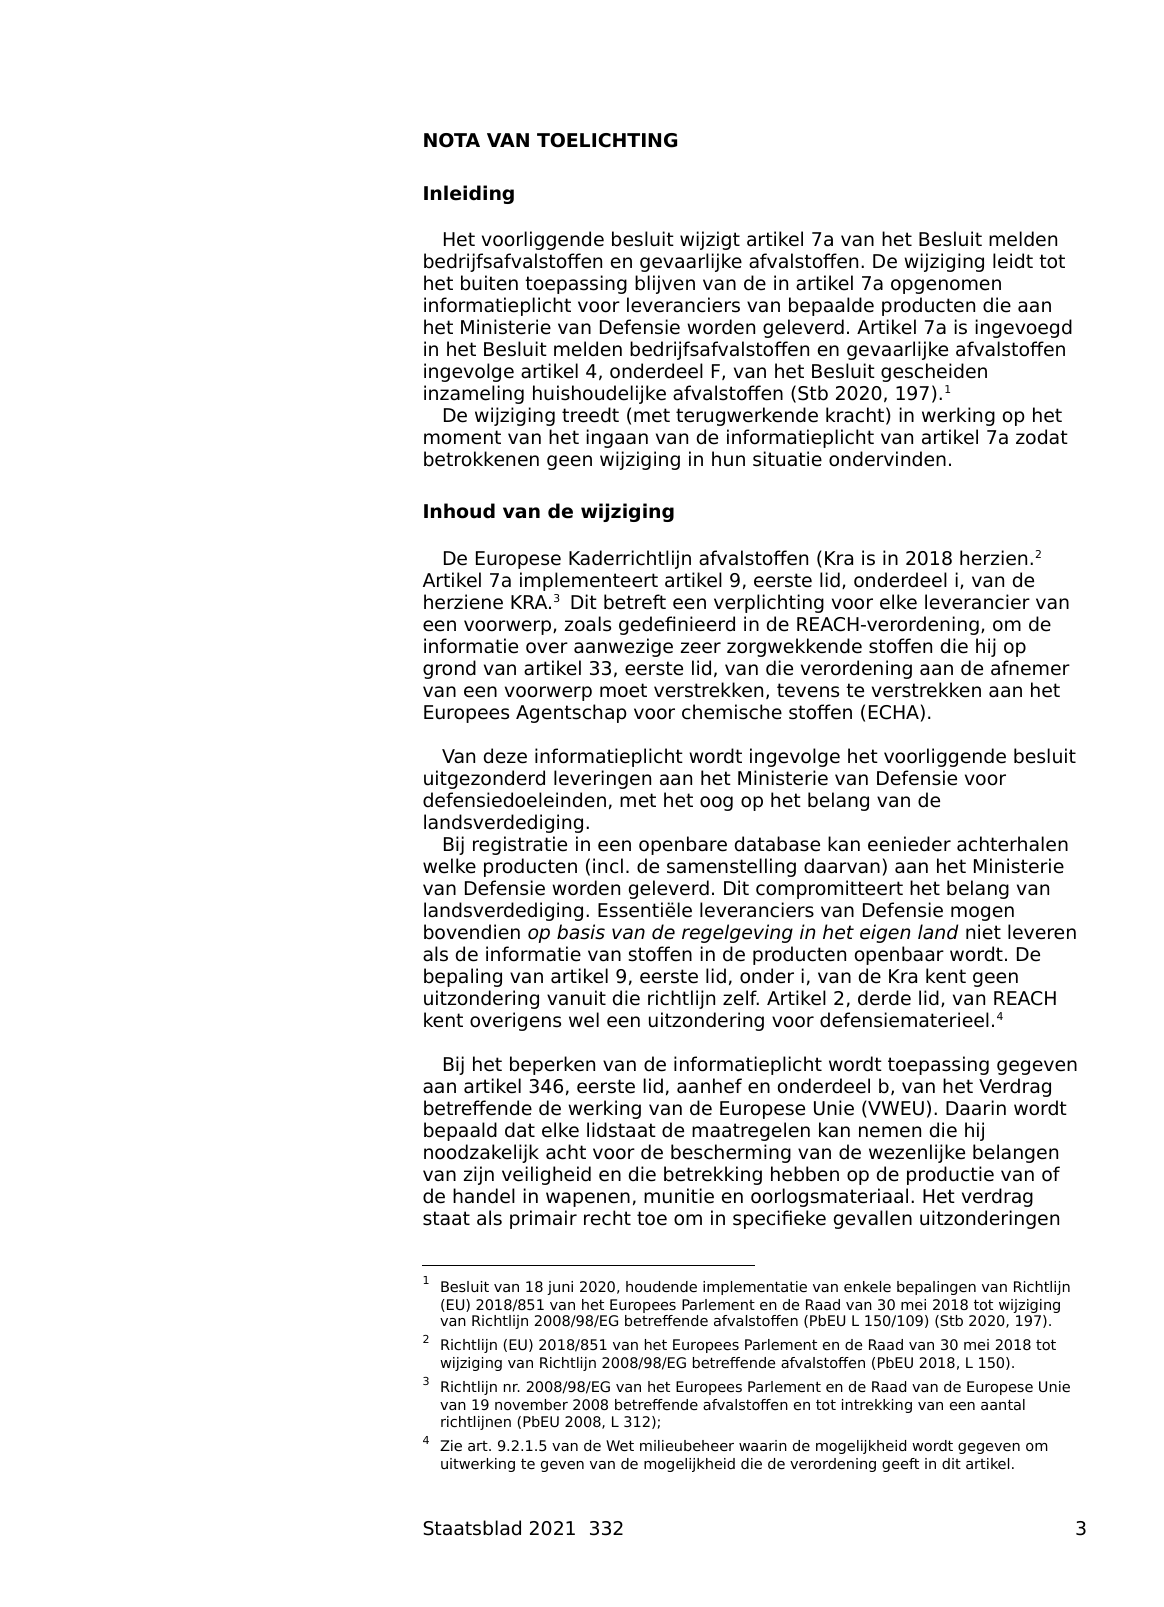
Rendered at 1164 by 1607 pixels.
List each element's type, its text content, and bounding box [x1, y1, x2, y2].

text Besluit van 18 juni 2020, houdende implementatie van enkele bepalingen van Richtlijn (EU) 2018/851 van het Europees Parlement en de Raad van 30 mei 2018 tot wijziging van Richtlijn 2008/98/EG betreffende afvalstoffen (PbEU L 150/109) (Stb 2020, 197). [422, 1274, 1087, 1330]
text Zie art. 9.2.1.5 van de Wet milieubeheer waarin de mogelijkheid wordt gegeven om uitwerking te geven van de mogelijkheid die de verordening geeft in dit artikel. [422, 1434, 1087, 1473]
text Bij registratie in een openbare database kan eenieder achterhalen welke producten (incl. de samenstelling daarvan) aan het Ministerie van Defensie worden geleverd. Dit compromitteert het belang van landsverdediging. Essentiële leveranciers van Defensie mogen bovendien op basis van de regelgeving in het eigen land niet leveren als de informatie van stoffen in de producten openbaar wordt. De bepaling van artikel 9, eerste lid, onder i, van de Kra kent geen uitzondering vanuit die richtlijn zelf. Artikel 2, derde lid, van REACH kent overigens wel een uitzondering voor defensiematerieel. [422, 834, 1087, 1032]
subtitle Inhoud van de wijziging [422, 501, 1087, 523]
text Richtlijn (EU) 2018/851 van het Europees Parlement en de Raad van 30 mei 2018 tot wijziging van Richtlijn 2008/98/EG betreffende afvalstoffen (PbEU 2018, L 150). [422, 1333, 1087, 1372]
text Bij het beperken van de informatieplicht wordt toepassing gegeven aan artikel 346, eerste lid, aanhef en onderdeel b, van het Verdrag betreffende de werking van de Europese Unie (VWEU). Daarin wordt bepaald dat elke lidstaat de maatregelen kan nemen die hij noodzakelijk acht voor de bescherming van de wezenlijke belangen van zijn veiligheid en die betrekking hebben op de productie van of de handel in wapenen, munitie en oorlogsmateriaal. Het verdrag staat als primair recht toe om in specifieke gevallen uitzonderingen [422, 1054, 1087, 1230]
text De wijziging treedt (met terugwerkende kracht) in werking op het moment van het ingaan van de informatieplicht van artikel 7a zodat betrokkenen geen wijziging in hun situatie ondervinden. [422, 405, 1087, 471]
text Richtlijn nr. 2008/98/EG van het Europees Parlement en de Raad van de Europese Unie van 19 november 2008 betreffende afvalstoffen en tot intrekking van een aantal richtlijnen (PbEU 2008, L 312); [422, 1375, 1087, 1431]
subtitle Inleiding [422, 182, 1087, 204]
subtitle NOTA VAN TOELICHTING [422, 130, 1087, 152]
text Het voorliggende besluit wijzigt artikel 7a van het Besluit melden bedrijfsafvalstoffen en gevaarlijke afvalstoffen. De wijziging leidt tot het buiten toepassing blijven van de in artikel 7a opgenomen informatieplicht voor leveranciers van bepaalde producten die aan het Ministerie van Defensie worden geleverd. Artikel 7a is ingevoegd in het Besluit melden bedrijfsafvalstoffen en gevaarlijke afvalstoffen ingevolge artikel 4, onderdeel F, van het Besluit gescheiden inzameling huishoudelijke afvalstoffen (Stb 2020, 197). [422, 229, 1087, 405]
text De Europese Kaderrichtlijn afvalstoffen (Kra is in 2018 herzien. Artikel 7a implementeert artikel 9, eerste lid, onderdeel i, van de herziene KRA. Dit betreft een verplichting voor elke leverancier van een voorwerp, zoals gedefinieerd in de REACH-verordening, om de informatie over aanwezige zeer zorgwekkende stoffen die hij op grond van artikel 33, eerste lid, van die verordening aan de afnemer van een voorwerp moet verstrekken, tevens te verstrekken aan het Europees Agentschap voor chemische stoffen (ECHA). [422, 548, 1087, 724]
text Van deze informatieplicht wordt ingevolge het voorliggende besluit uitgezonderd leveringen aan het Ministerie van Defensie voor defensiedoeleinden, met het oog op het belang van de landsverdediging. [422, 746, 1087, 834]
